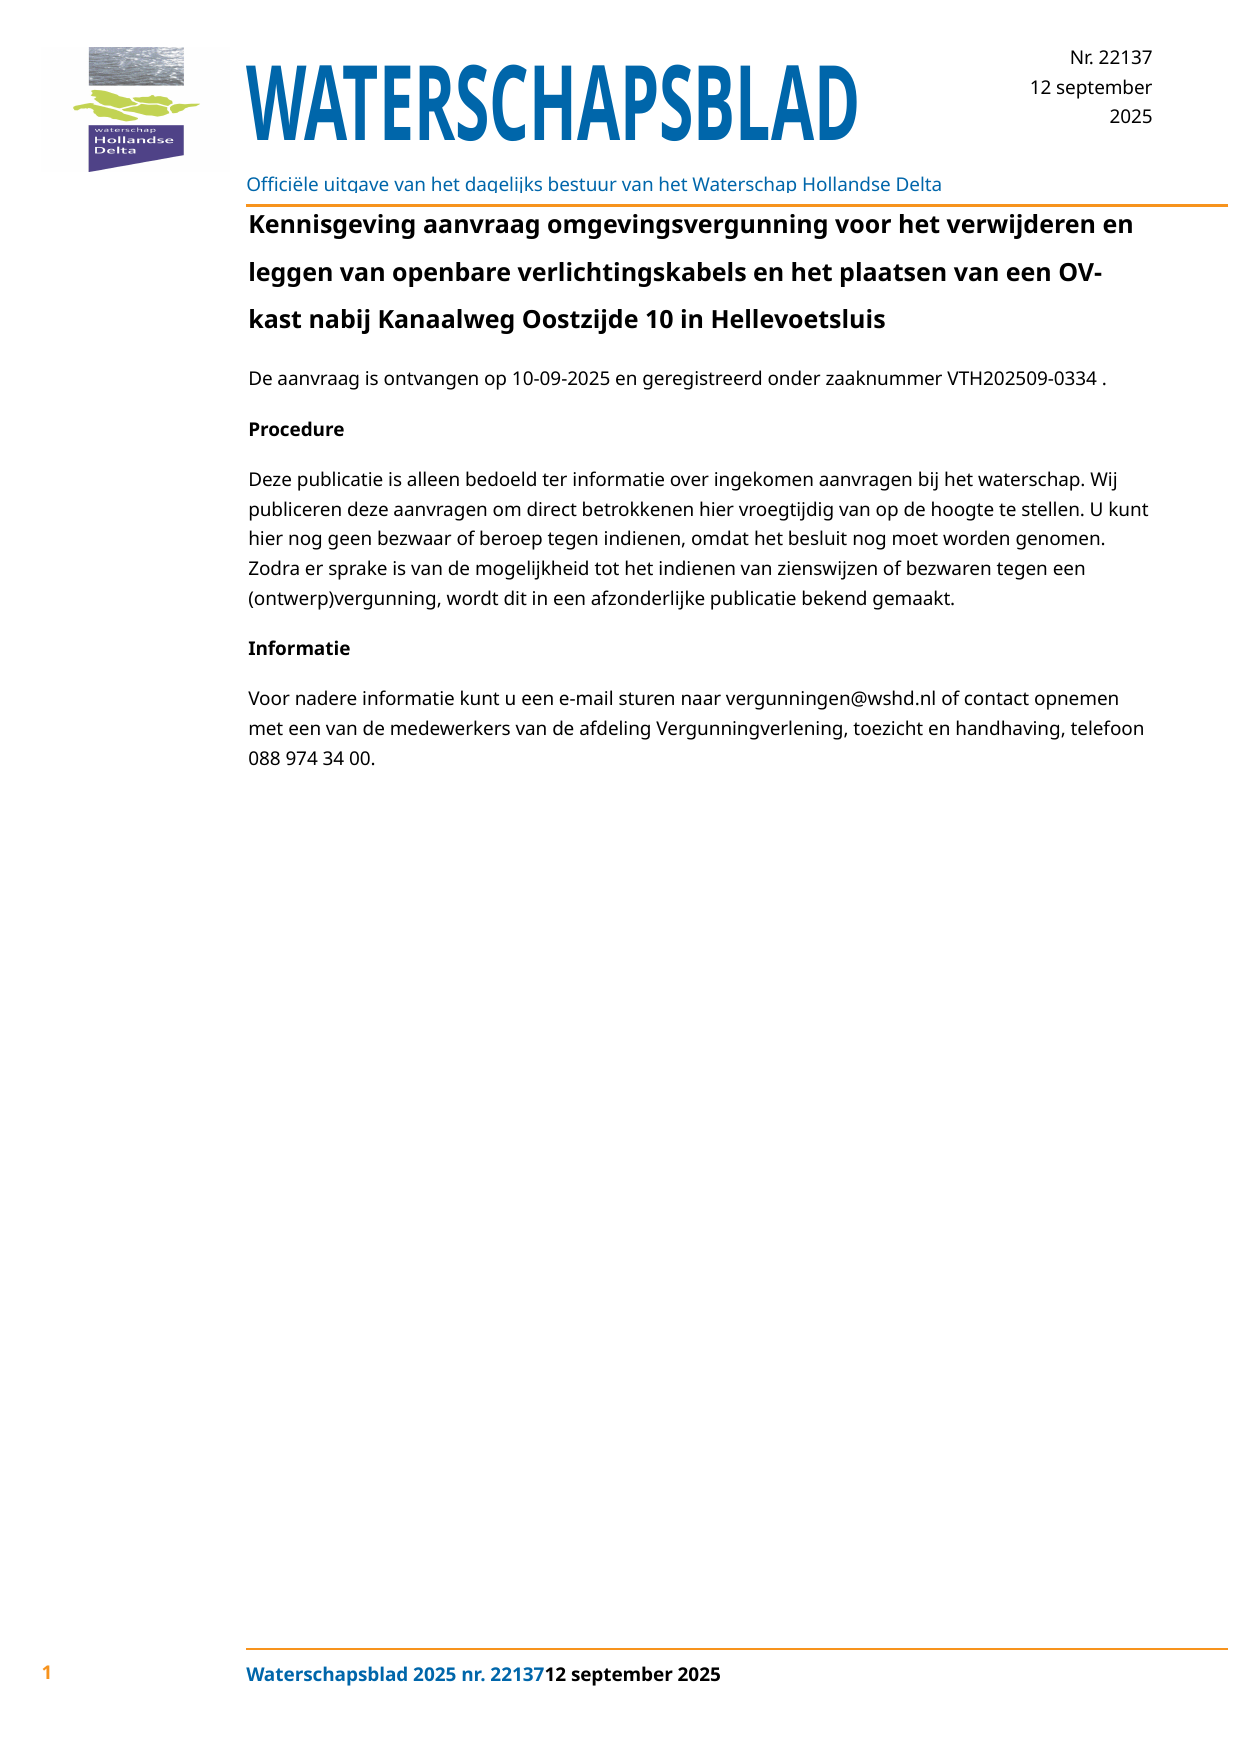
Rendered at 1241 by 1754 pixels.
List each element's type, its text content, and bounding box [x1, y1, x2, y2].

text Voor nadere informatie kunt u een e-mail sturen naar vergunningen@wshd.nl of contact opnemen met een van de medewerkers van de afdeling Vergunningverlening, toezicht en handhaving, telefoon 088 974 34 00. [248, 686, 1152, 770]
picture [41, 47, 231, 172]
text Kennisgeving aanvraag omgevingsvergunning voor het verwijderen en leggen van openbare verlichtingskabels en het plaatsen van een OV-kast nabij Kanaalweg Oostzijde 10 in Hellevoetsluis [248, 207, 1152, 336]
text Procedure [248, 416, 1152, 442]
text Deze publicatie is alleen bedoeld ter informatie over ingekomen aanvragen bij het waterschap. Wij publiceren deze aanvragen om direct betrokkenen hier vroegtijdig van op de hoogte te stellen. U kunt hier nog geen bezwaar of beroep tegen indienen, omdat het besluit nog moet worden genomen. Zodra er sprake is van de mogelijkheid tot het indienen van zienswijzen of bezwaren tegen een (ontwerp)vergunning, wordt dit in een afzonderlijke publicatie bekend gemaakt. [248, 466, 1152, 610]
text De aanvraag is ontvangen op 10-09-2025 en geregistreerd onder zaaknummer VTH202509-0334 . [248, 366, 1152, 391]
text Informatie [248, 635, 1152, 661]
